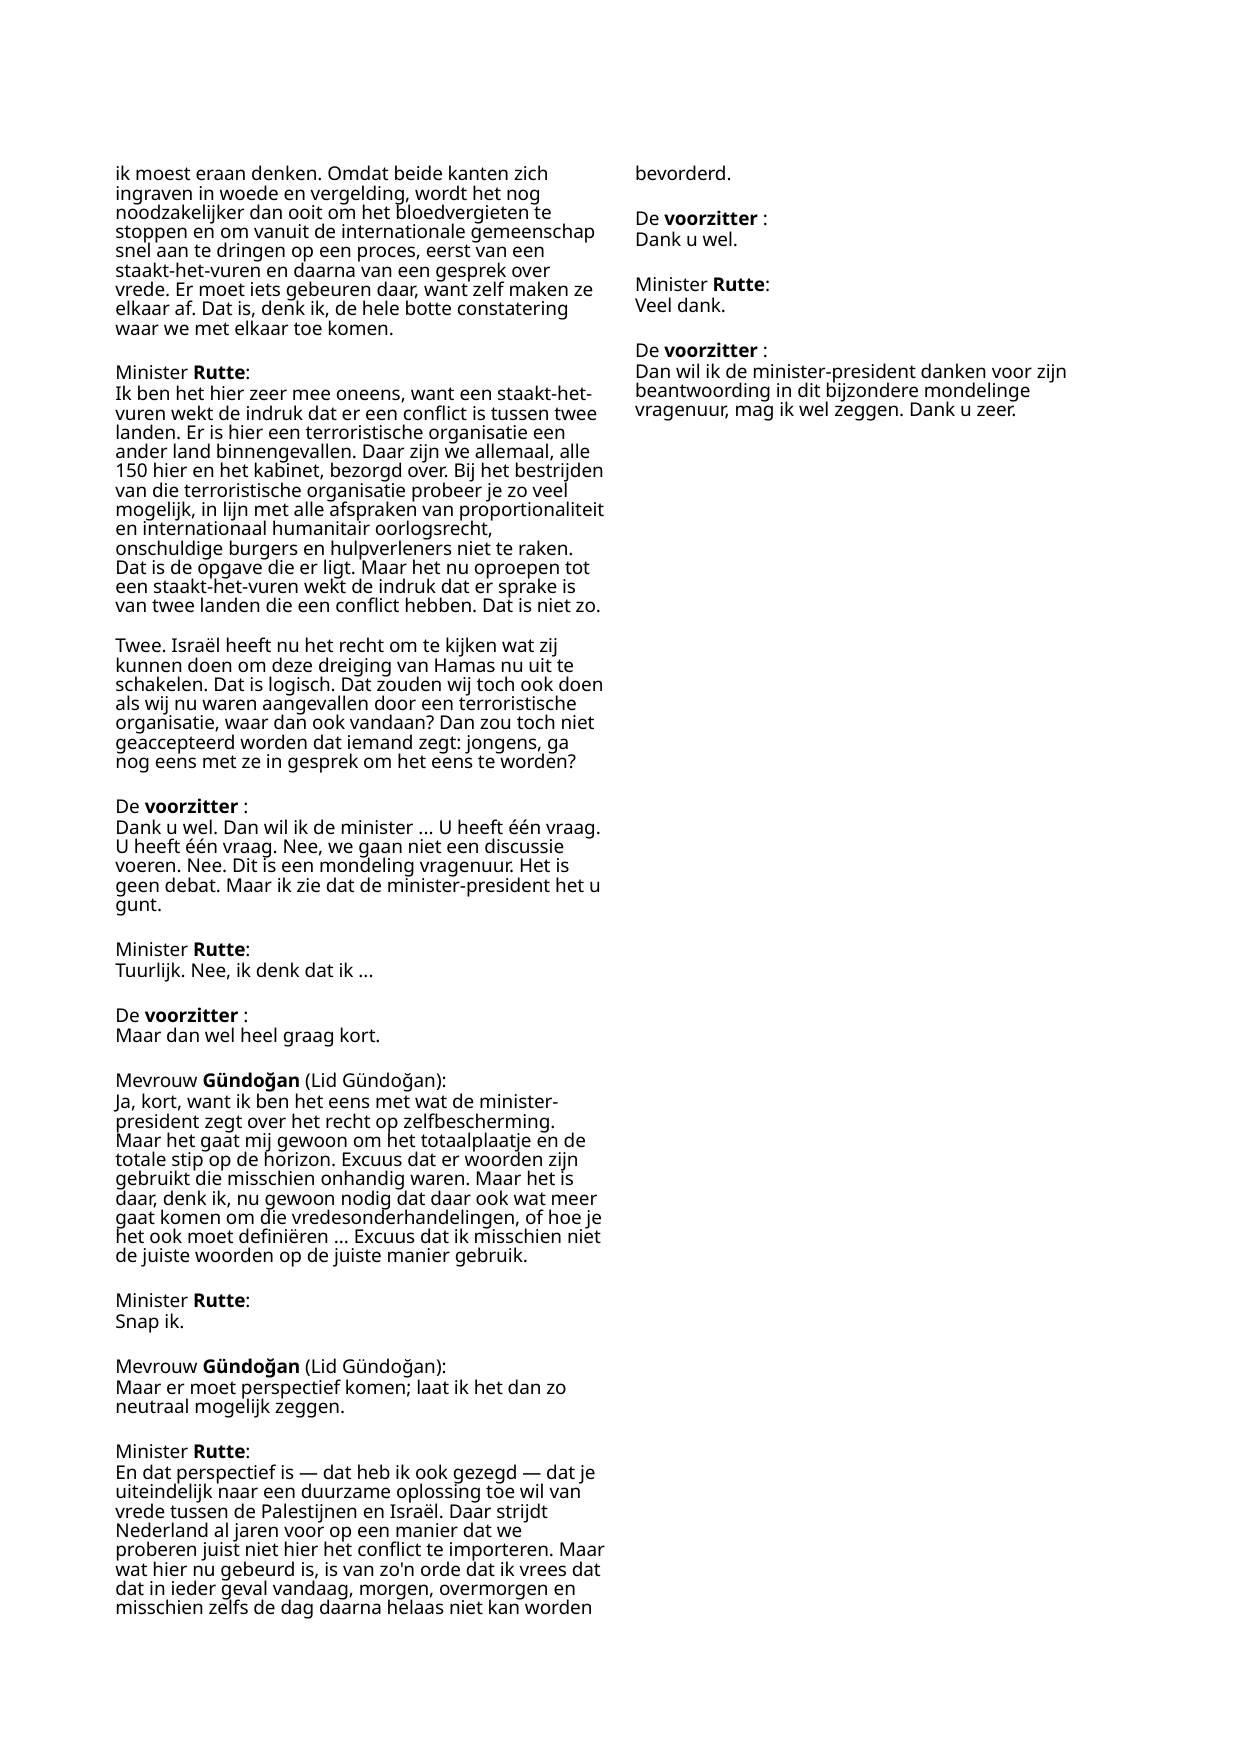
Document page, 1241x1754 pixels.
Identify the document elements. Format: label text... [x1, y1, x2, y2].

text En dat perspectief is — dat heb ik ook gezegd — dat je uiteindelijk naar een duurzame oplossing toe wil van vrede tussen de Palestijnen en Israël. Daar strijdt Nederland al jaren voor op een manier dat we proberen juist niet hier het conflict te importeren. Maar wat hier nu gebeurd is, is van zo'n orde dat ik vrees dat dat in ieder geval vandaag, morgen, overmorgen en misschien zelfs de dag daarna helaas niet kan worden [115, 1464, 605, 1618]
text Ik ben het hier zeer mee oneens, want een staakt-het-vuren wekt de indruk dat er een conflict is tussen twee landen. Er is hier een terroristische organisatie een ander land binnengevallen. Daar zijn we allemaal, alle 150 hier en het kabinet, bezorgd over. Bij het bestrijden van die terroristische organisatie probeer je zo veel mogelijk, in lijn met alle afspraken van proportionaliteit en internationaal humanitair oorlogsrecht, onschuldige burgers en hulpverleners niet te raken. Dat is de opgave die er ligt. Maar het nu oproepen tot een staakt-het-vuren wekt de indruk dat er sprake is van twee landen die een conflict hebben. Dat is niet zo. [115, 385, 605, 617]
text ik moest eraan denken. Omdat beide kanten zich ingraven in woede en vergelding, wordt het nog noodzakelijker dan ooit om het bloedvergieten te stoppen en om vanuit de internationale gemeenschap snel aan te dringen op een proces, eerst van een staakt-het-vuren en daarna van een gesprek over vrede. Er moet iets gebeuren daar, want zelf maken ze elkaar af. Dat is, denk ik, de hele botte constatering waar we met elkaar toe komen. [115, 165, 605, 339]
text Dank u wel. Dan wil ik de minister ... U heeft één vraag. U heeft één vraag. Nee, we gaan niet een discussie voeren. Nee. Dit is een mondeling vragenuur. Het is geen debat. Maar ik zie dat de minister-president het u gunt. [115, 819, 605, 915]
text De voorzitter : [635, 205, 1125, 231]
text Dank u wel. [635, 231, 1125, 250]
text Maar dan wel heel graag kort. [115, 1027, 605, 1047]
text Snap ik. [115, 1313, 605, 1333]
text Minister Rutte: [635, 271, 1125, 297]
text De voorzitter : [115, 1002, 605, 1027]
text Minister Rutte: [115, 1288, 605, 1313]
text Mevrouw Gündoğan (Lid Gündoğan): [115, 1353, 605, 1379]
text Twee. Israël heeft nu het recht om te kijken wat zij kunnen doen om deze dreiging van Hamas nu uit te schakelen. Dat is logisch. Dat zouden wij toch ook doen als wij nu waren aangevallen door een terroristische organisatie, waar dan ook vandaan? Dan zou toch niet geaccepteerd worden dat iemand zegt: jongens, ga nog eens met ze in gesprek om het eens te worden? [115, 637, 605, 772]
text De voorzitter : [115, 793, 605, 819]
text Maar er moet perspectief komen; laat ik het dan zo neutraal mogelijk zeggen. [115, 1379, 605, 1418]
text Veel dank. [635, 297, 1125, 316]
text Tuurlijk. Nee, ik denk dat ik ... [115, 962, 605, 981]
text Ja, kort, want ik ben het eens met wat de minister-president zegt over het recht op zelfbescherming. Maar het gaat mij gewoon om het totaalplaatje en de totale stip op de horizon. Excuus dat er woorden zijn gebruikt die misschien onhandig waren. Maar het is daar, denk ik, nu gewoon nodig dat daar ook wat meer gaat komen om die vredesonderhandelingen, of hoe je het ook moet definiëren ... Excuus dat ik misschien niet de juiste woorden op de juiste manier gebruik. [115, 1093, 605, 1267]
text bevorderd. [635, 165, 1125, 184]
text Minister Rutte: [115, 1438, 605, 1464]
text Minister Rutte: [115, 936, 605, 962]
text Mevrouw Gündoğan (Lid Gündoğan): [115, 1068, 605, 1093]
text De voorzitter : [635, 337, 1125, 363]
text Dan wil ik de minister-president danken voor zijn beantwoording in dit bijzondere mondelinge vragenuur, mag ik wel zeggen. Dank u zeer. [635, 363, 1125, 421]
text Minister Rutte: [115, 359, 605, 385]
